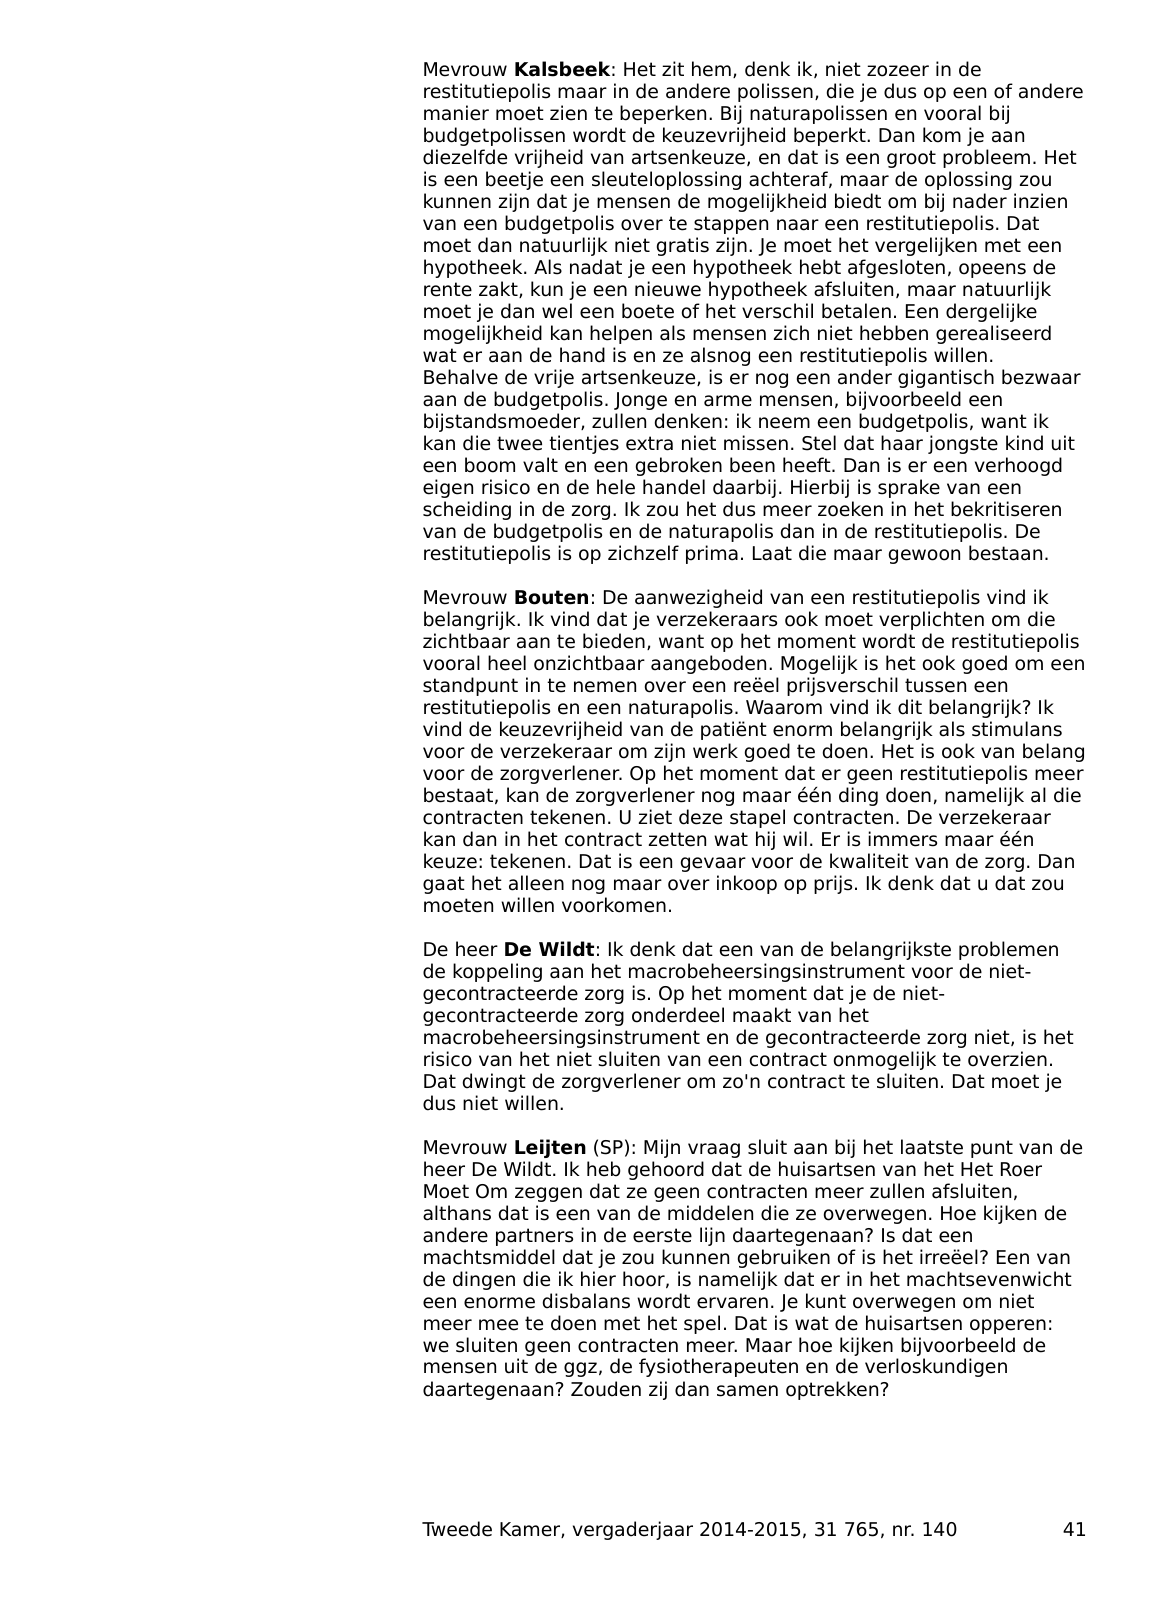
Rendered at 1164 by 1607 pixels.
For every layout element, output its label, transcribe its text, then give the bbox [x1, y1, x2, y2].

text Mevrouw Kalsbeek: Het zit hem, denk ik, niet zozeer in de restitutiepolis maar in de andere polissen, die je dus op een of andere manier moet zien te beperken. Bij naturapolissen en vooral bij budgetpolissen wordt de keuzevrijheid beperkt. Dan kom je aan diezelfde vrijheid van artsenkeuze, en dat is een groot probleem. Het is een beetje een sleuteloplossing achteraf, maar de oplossing zou kunnen zijn dat je mensen de mogelijkheid biedt om bij nader inzien van een budgetpolis over te stappen naar een restitutiepolis. Dat moet dan natuurlijk niet gratis zijn. Je moet het vergelijken met een hypotheek. Als nadat je een hypotheek hebt afgesloten, opeens de rente zakt, kun je een nieuwe hypotheek afsluiten, maar natuurlijk moet je dan wel een boete of het verschil betalen. Een dergelijke mogelijkheid kan helpen als mensen zich niet hebben gerealiseerd wat er aan de hand is en ze alsnog een restitutiepolis willen. [422, 59, 1087, 367]
text Mevrouw Bouten: De aanwezigheid van een restitutiepolis vind ik belangrijk. Ik vind dat je verzekeraars ook moet verplichten om die zichtbaar aan te bieden, want op het moment wordt de restitutiepolis vooral heel onzichtbaar aangeboden. Mogelijk is het ook goed om een standpunt in te nemen over een reëel prijsverschil tussen een restitutiepolis en een naturapolis. Waarom vind ik dit belangrijk? Ik vind de keuzevrijheid van de patiënt enorm belangrijk als stimulans voor de verzekeraar om zijn werk goed te doen. Het is ook van belang voor de zorgverlener. Op het moment dat er geen restitutiepolis meer bestaat, kan de zorgverlener nog maar één ding doen, namelijk al die contracten tekenen. U ziet deze stapel contracten. De verzekeraar kan dan in het contract zetten wat hij wil. Er is immers maar één keuze: tekenen. Dat is een gevaar voor de kwaliteit van de zorg. Dan gaat het alleen nog maar over inkoop op prijs. Ik denk dat u dat zou moeten willen voorkomen. [422, 587, 1087, 916]
text Mevrouw Leijten (SP): Mijn vraag sluit aan bij het laatste punt van de heer De Wildt. Ik heb gehoord dat de huisartsen van het Het Roer Moet Om zeggen dat ze geen contracten meer zullen afsluiten, althans dat is een van de middelen die ze overwegen. Hoe kijken de andere partners in de eerste lijn daartegenaan? Is dat een machtsmiddel dat je zou kunnen gebruiken of is het irreëel? Een van de dingen die ik hier hoor, is namelijk dat er in het machtsevenwicht een enorme disbalans wordt ervaren. Je kunt overwegen om niet meer mee te doen met het spel. Dat is wat de huisartsen opperen: we sluiten geen contracten meer. Maar hoe kijken bijvoorbeeld de mensen uit de ggz, de fysiotherapeuten en de verloskundigen daartegenaan? Zouden zij dan samen optrekken? [422, 1137, 1087, 1400]
text Behalve de vrije artsenkeuze, is er nog een ander gigantisch bezwaar aan de budgetpolis. Jonge en arme mensen, bijvoorbeeld een bijstandsmoeder, zullen denken: ik neem een budgetpolis, want ik kan die twee tientjes extra niet missen. Stel dat haar jongste kind uit een boom valt en een gebroken been heeft. Dan is er een verhoogd eigen risico en de hele handel daarbij. Hierbij is sprake van een scheiding in de zorg. Ik zou het dus meer zoeken in het bekritiseren van de budgetpolis en de naturapolis dan in de restitutiepolis. De restitutiepolis is op zichzelf prima. Laat die maar gewoon bestaan. [422, 367, 1087, 564]
text De heer De Wildt: Ik denk dat een van de belangrijkste problemen de koppeling aan het macrobeheersingsinstrument voor de niet-gecontracteerde zorg is. Op het moment dat je de niet-gecontracteerde zorg onderdeel maakt van het macrobeheersingsinstrument en de gecontracteerde zorg niet, is het risico van het niet sluiten van een contract onmogelijk te overzien. Dat dwingt de zorgverlener om zo'n contract te sluiten. Dat moet je dus niet willen. [422, 939, 1087, 1114]
